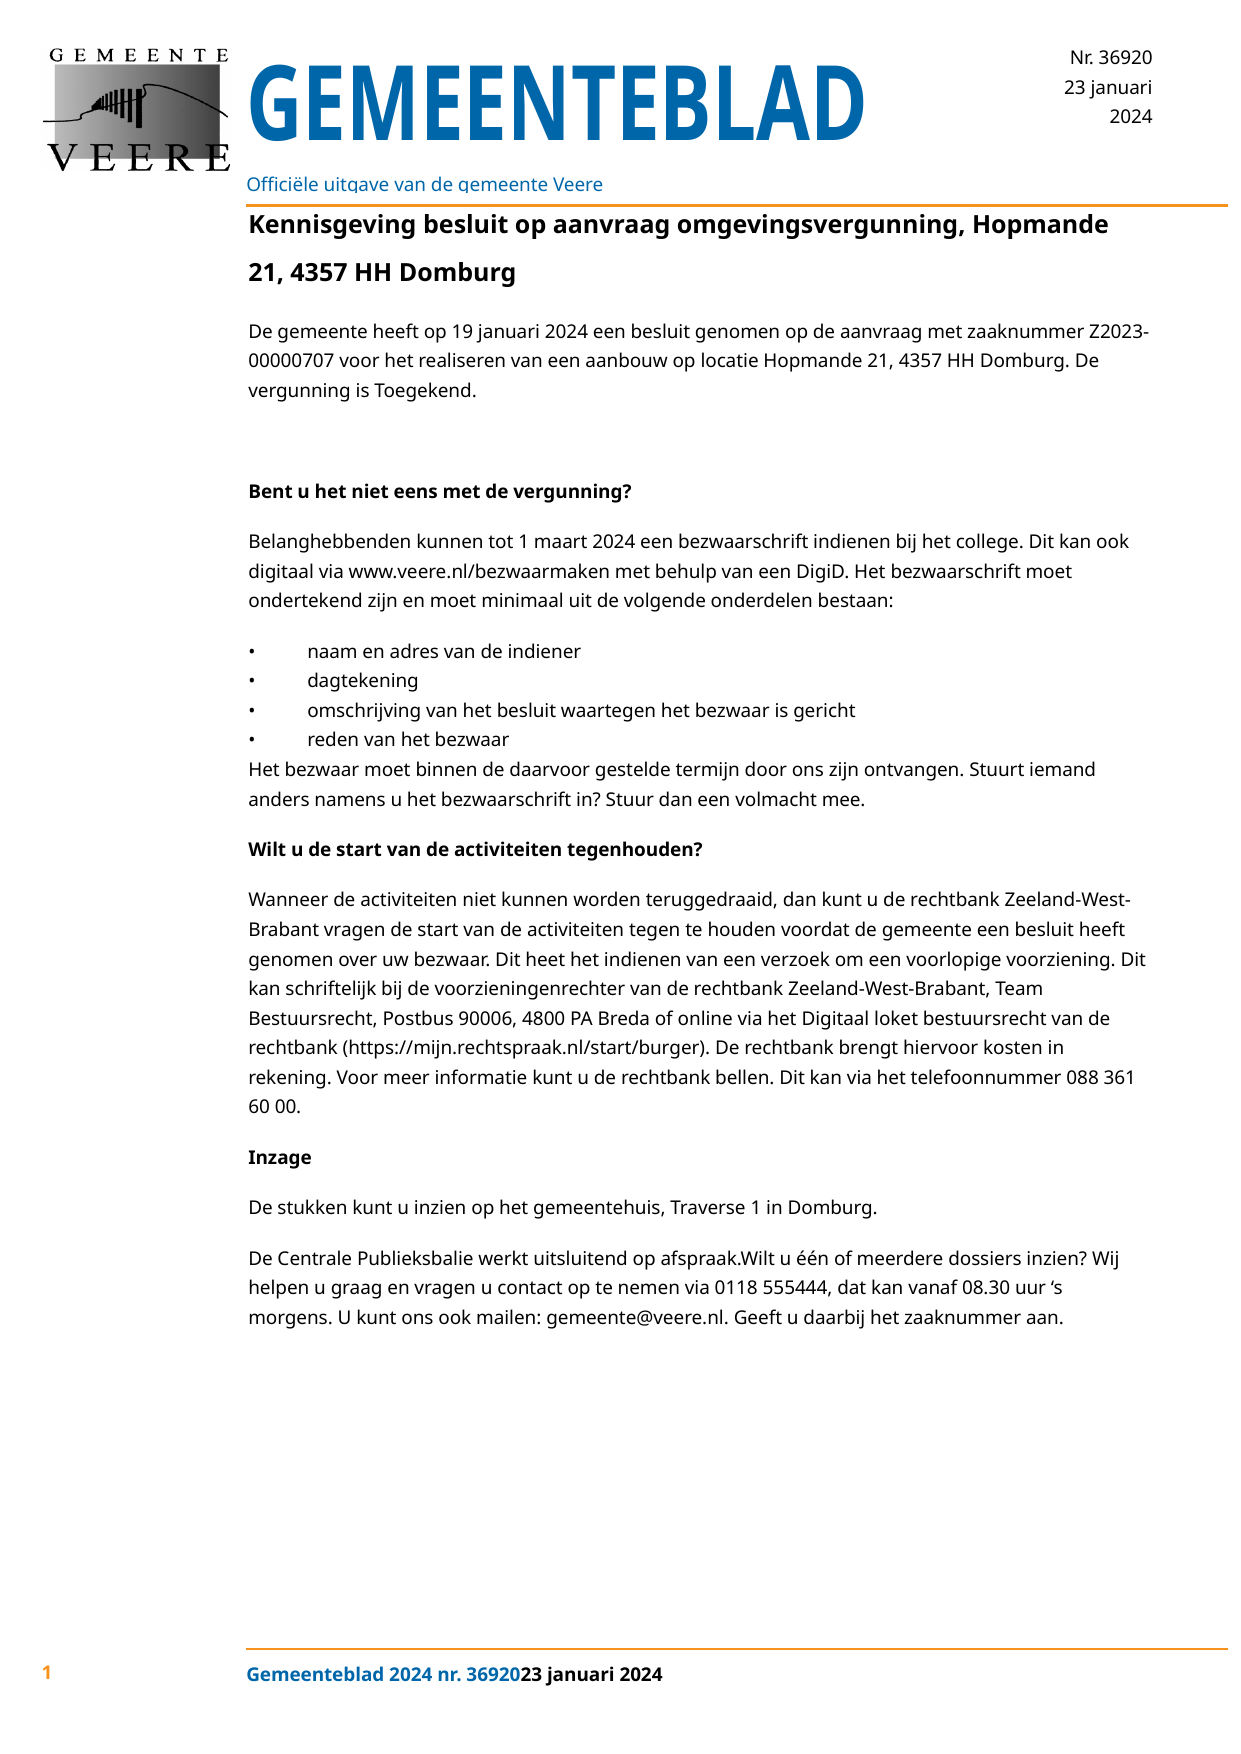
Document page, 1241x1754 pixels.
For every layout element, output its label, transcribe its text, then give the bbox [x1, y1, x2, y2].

text De Centrale Publieksbalie werkt uitsluitend op afspraak.Wilt u één of meerdere dossiers inzien? Wij helpen u graag en vragen u contact op te nemen via 0118 555444, dat kan vanaf 08.30 uur ‘s morgens. U kunt ons ook mailen: gemeente@veere.nl. Geeft u daarbij het zaaknummer aan. [248, 1245, 1152, 1330]
text Kennisgeving besluit op aanvraag omgevingsvergunning, Hopmande 21, 4357 HH Domburg [248, 207, 1152, 288]
list reden van het bezwaar [248, 727, 1152, 752]
text Wanneer de activiteiten niet kunnen worden teruggedraaid, dan kunt u de rechtbank Zeeland-West-Brabant vragen de start van de activiteiten tegen te houden voordat de gemeente een besluit heeft genomen over uw bezwaar. Dit heet het indienen van een verzoek om een voorlopige voorziening. Dit kan schriftelijk bij de voorzieningenrechter van de rechtbank Zeeland-West-Brabant, Team Bestuursrecht, Postbus 90006, 4800 PA Breda of online via het Digitaal loket bestuursrecht van de rechtbank (https://mijn.rechtspraak.nl/start/burger). De rechtbank brengt hiervoor kosten in rekening. Voor meer informatie kunt u de rechtbank bellen. Dit kan via het telefoonnummer 088 361 60 00. [248, 887, 1152, 1119]
list dagtekening [248, 667, 1152, 693]
text Wilt u de start van de activiteiten tegenhouden? [248, 836, 1152, 862]
list naam en adres van de indiener [248, 638, 1152, 664]
list omschrijving van het besluit waartegen het bezwaar is gericht [248, 697, 1152, 723]
text De stukken kunt u inzien op het gemeentehuis, Traverse 1 in Domburg. [248, 1194, 1152, 1220]
text Bent u het niet eens met de vergunning? [248, 478, 1152, 504]
picture [41, 47, 231, 172]
text Inzage [248, 1144, 1152, 1170]
text Belanghebbenden kunnen tot 1 maart 2024 een bezwaarschrift indienen bij het college. Dit kan ook digitaal via www.veere.nl/bezwaarmaken met behulp van een DigiD. Het bezwaarschrift moet ondertekend zijn en moet minimaal uit de volgende onderdelen bestaan: [248, 528, 1152, 613]
text Het bezwaar moet binnen de daarvoor gestelde termijn door ons zijn ontvangen. Stuurt iemand anders namens u het bezwaarschrift in? Stuur dan een volmacht mee. [248, 756, 1152, 812]
text De gemeente heeft op 19 januari 2024 een besluit genomen op de aanvraag met zaaknummer Z2023-00000707 voor het realiseren van een aanbouw op locatie Hopmande 21, 4357 HH Domburg. De vergunning is Toegekend. [248, 318, 1152, 403]
